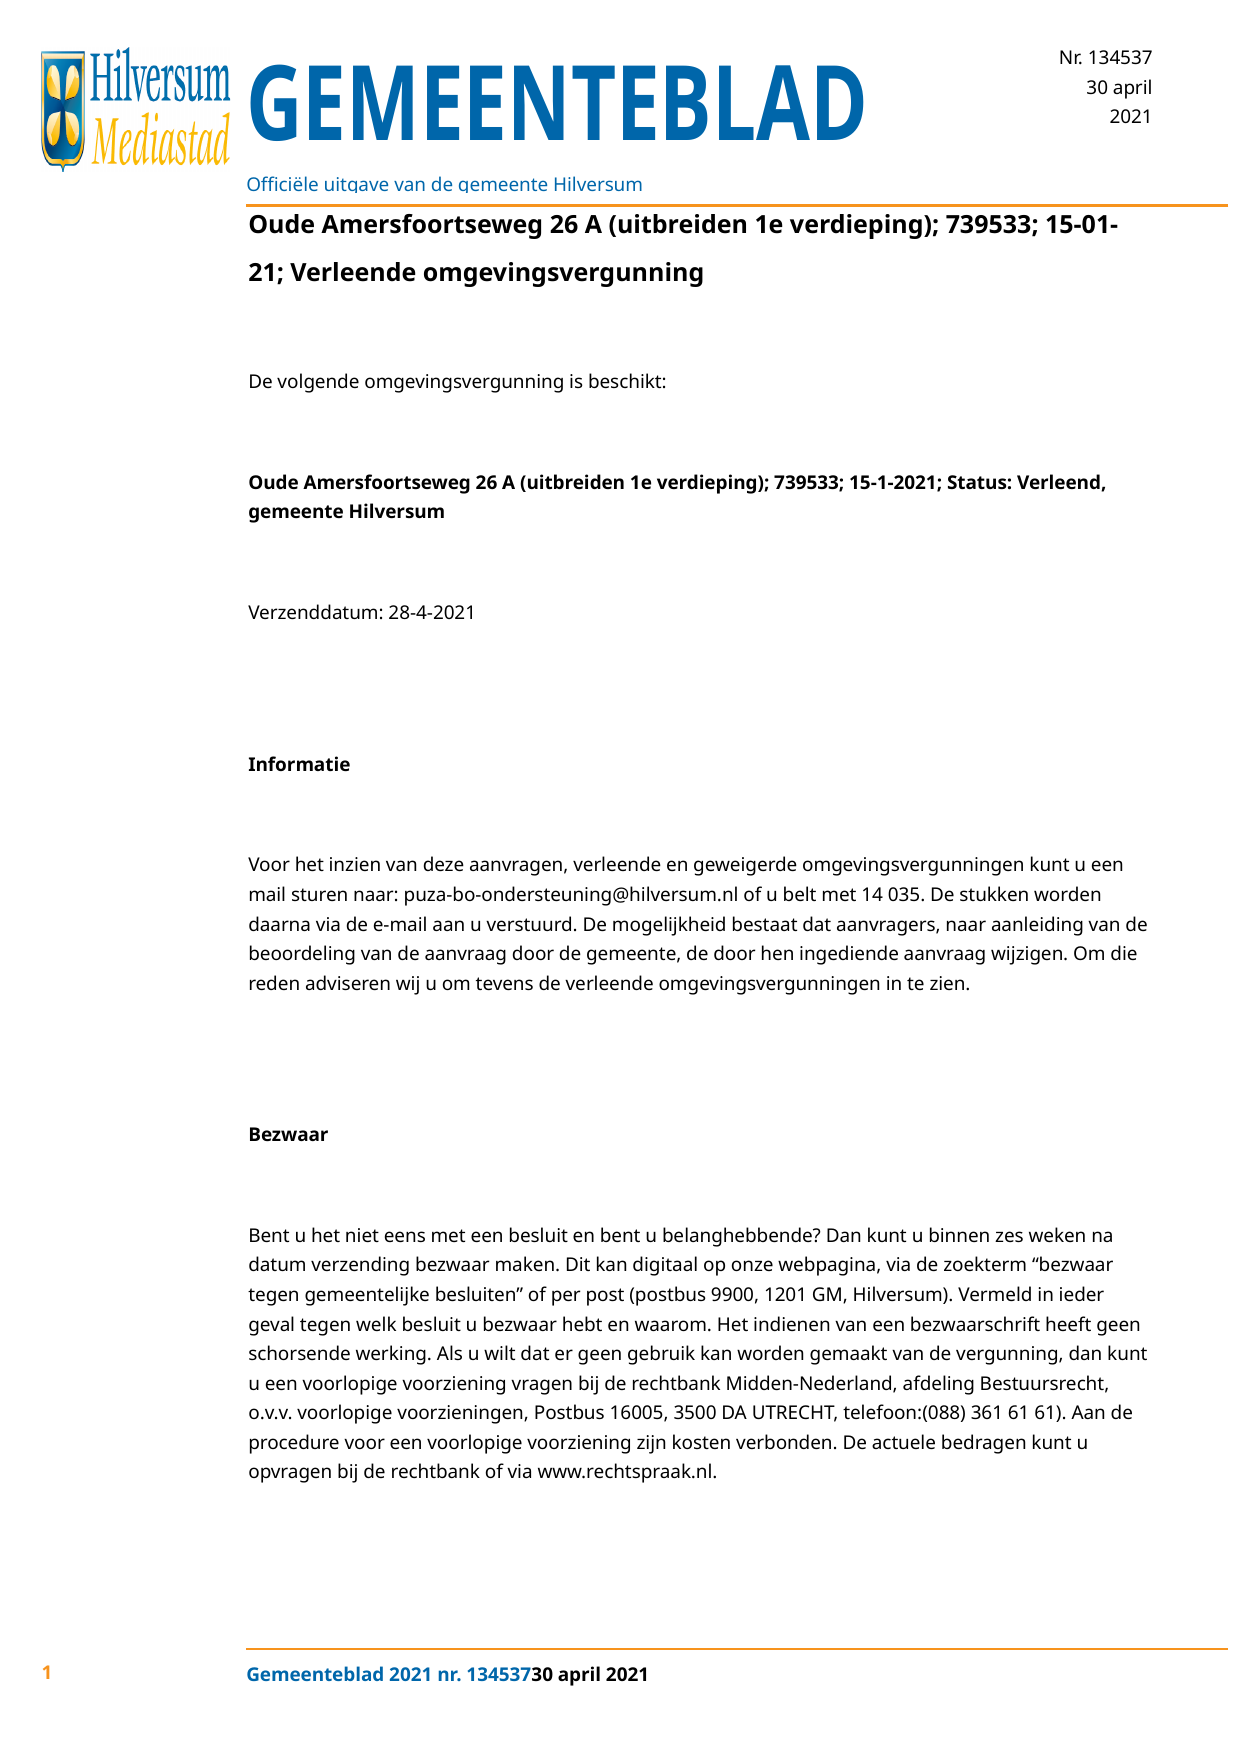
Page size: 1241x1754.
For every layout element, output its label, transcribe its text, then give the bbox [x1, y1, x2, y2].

text Voor het inzien van deze aanvragen, verleende en geweigerde omgevingsvergunningen kunt u een mail sturen naar: puza-bo-ondersteuning@hilversum.nl of u belt met 14 035. De stukken worden daarna via de e-mail aan u verstuurd. De mogelijkheid bestaat dat aanvragers, naar aanleiding van de beoordeling van de aanvraag door de gemeente, de door hen ingediende aanvraag wijzigen. Om die reden adviseren wij u om tevens de verleende omgevingsvergunningen in te zien. [248, 852, 1152, 996]
text Oude Amersfoortseweg 26 A (uitbreiden 1e verdieping); 739533; 15-01-21; Verleende omgevingsvergunning [248, 207, 1152, 288]
text Informatie [248, 751, 1152, 777]
text Verzenddatum: 28-4-2021 [248, 599, 1152, 625]
text De volgende omgevingsvergunning is beschikt: [248, 368, 1152, 394]
text Bent u het niet eens met een besluit en bent u belanghebbende? Dan kunt u binnen zes weken na datum verzending bezwaar maken. Dit kan digitaal op onze webpagina, via de zoekterm “bezwaar tegen gemeentelijke besluiten” of per post (postbus 9900, 1201 GM, Hilversum). Vermeld in ieder geval tegen welk besluit u bezwaar hebt en waarom. Het indienen van een bezwaarschrift heeft geen schorsende werking. Als u wilt dat er geen gebruik kan worden gemaakt van de vergunning, dan kunt u een voorlopige voorziening vragen bij de rechtbank Midden-Nederland, afdeling Bestuursrecht, o.v.v. voorlopige voorzieningen, Postbus 16005, 3500 DA UTRECHT, telefoon:(088) 361 61 61). Aan de procedure voor een voorlopige voorziening zijn kosten verbonden. De actuele bedragen kunt u opvragen bij de rechtbank of via www.rechtspraak.nl. [248, 1222, 1152, 1484]
picture [41, 47, 231, 172]
text Bezwaar [248, 1121, 1152, 1147]
text Oude Amersfoortseweg 26 A (uitbreiden 1e verdieping); 739533; 15-1-2021; Status: Verleend, gemeente Hilversum [248, 469, 1152, 524]
